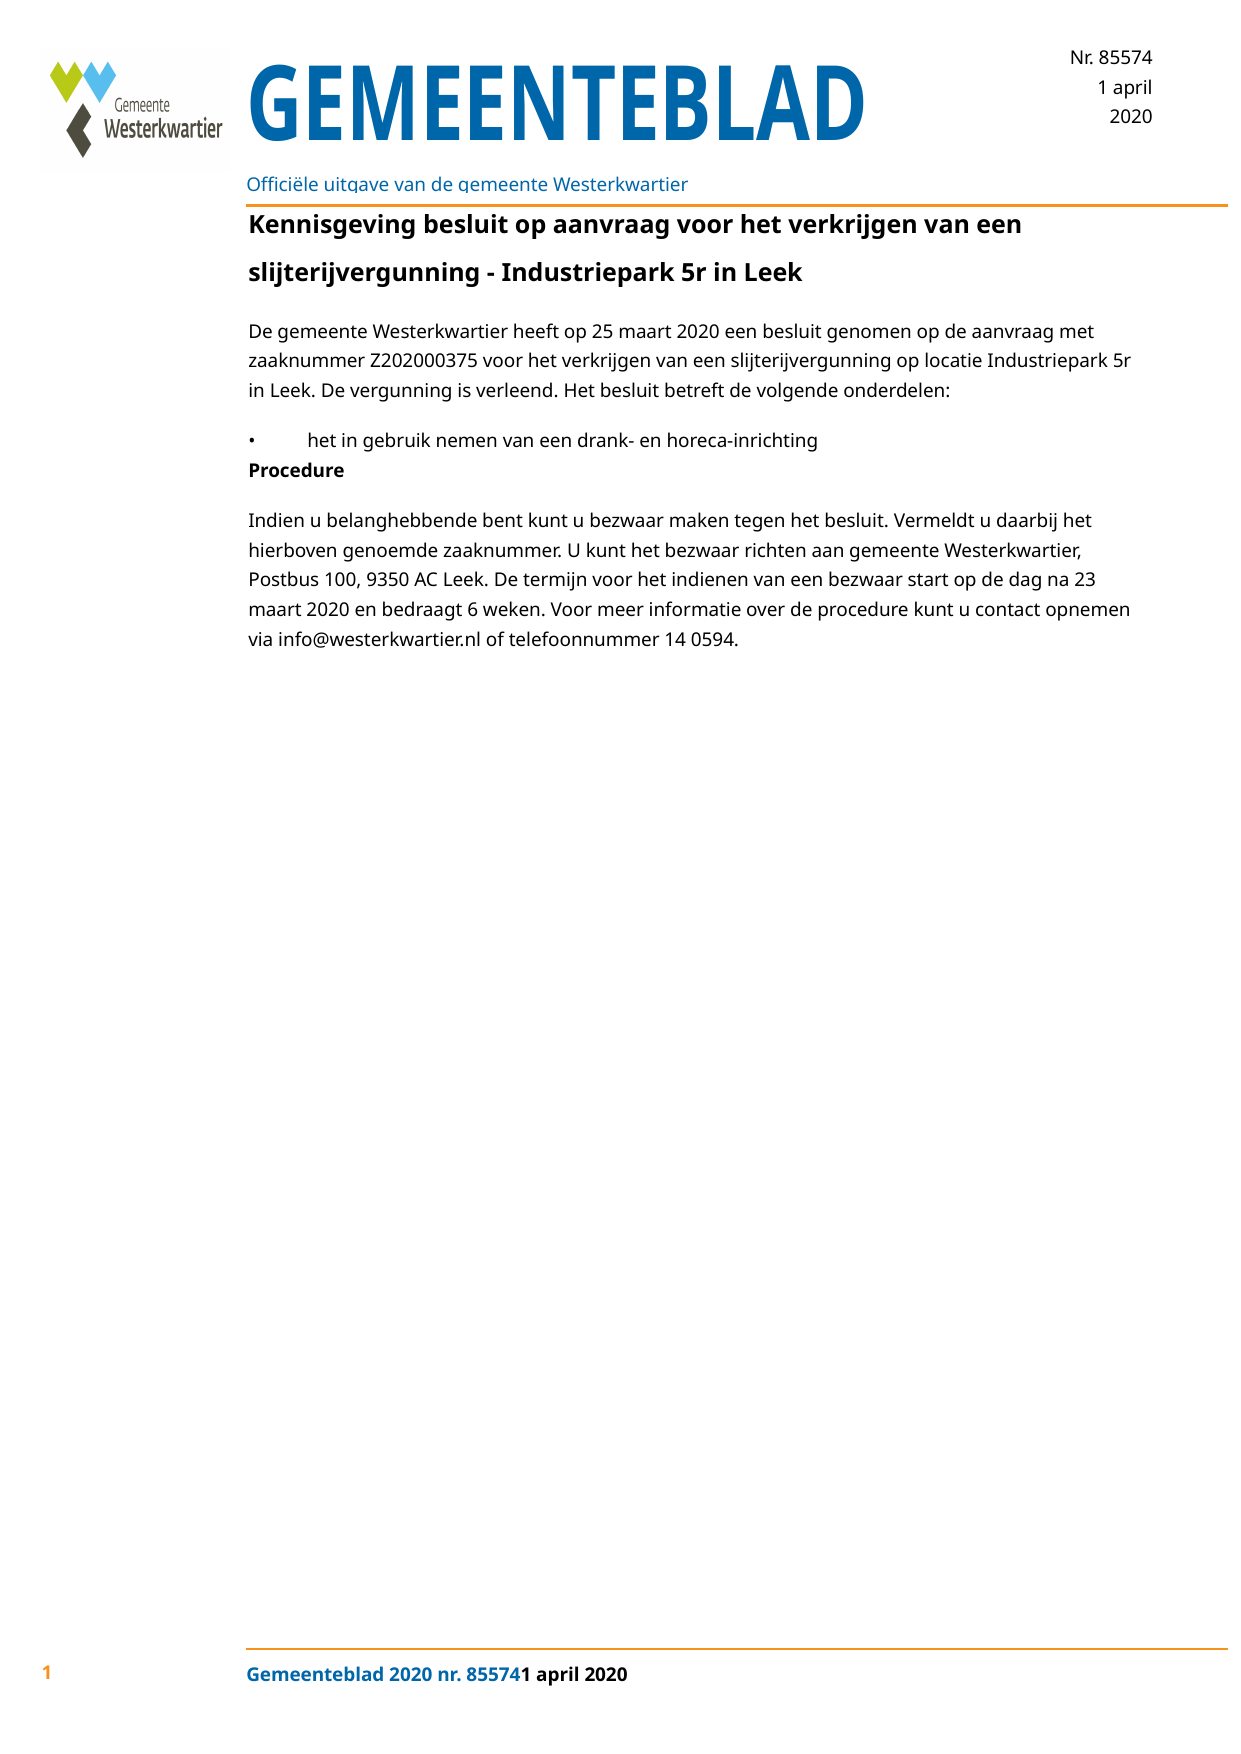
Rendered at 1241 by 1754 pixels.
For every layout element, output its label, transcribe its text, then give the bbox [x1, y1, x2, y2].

text Procedure [248, 457, 1152, 483]
text Indien u belanghebbende bent kunt u bezwaar maken tegen het besluit. Vermeldt u daarbij het hierboven genoemde zaaknummer. U kunt het bezwaar richten aan gemeente Westerkwartier, Postbus 100, 9350 AC Leek. De termijn voor het indienen van een bezwaar start op de dag na 23 maart 2020 en bedraagt 6 weken. Voor meer informatie over de procedure kunt u contact opnemen via info@westerkwartier.nl of telefoonnummer 14 0594. [248, 507, 1152, 652]
text De gemeente Westerkwartier heeft op 25 maart 2020 een besluit genomen op de aanvraag met zaaknummer Z202000375 voor het verkrijgen van een slijterijvergunning op locatie Industriepark 5r in Leek. De vergunning is verleend. Het besluit betreft de volgende onderdelen: [248, 318, 1152, 403]
text Kennisgeving besluit op aanvraag voor het verkrijgen van een slijterijvergunning - Industriepark 5r in Leek [248, 207, 1152, 288]
picture [41, 47, 231, 172]
list het in gebruik nemen van een drank- en horeca-inrichting [248, 427, 1152, 453]
